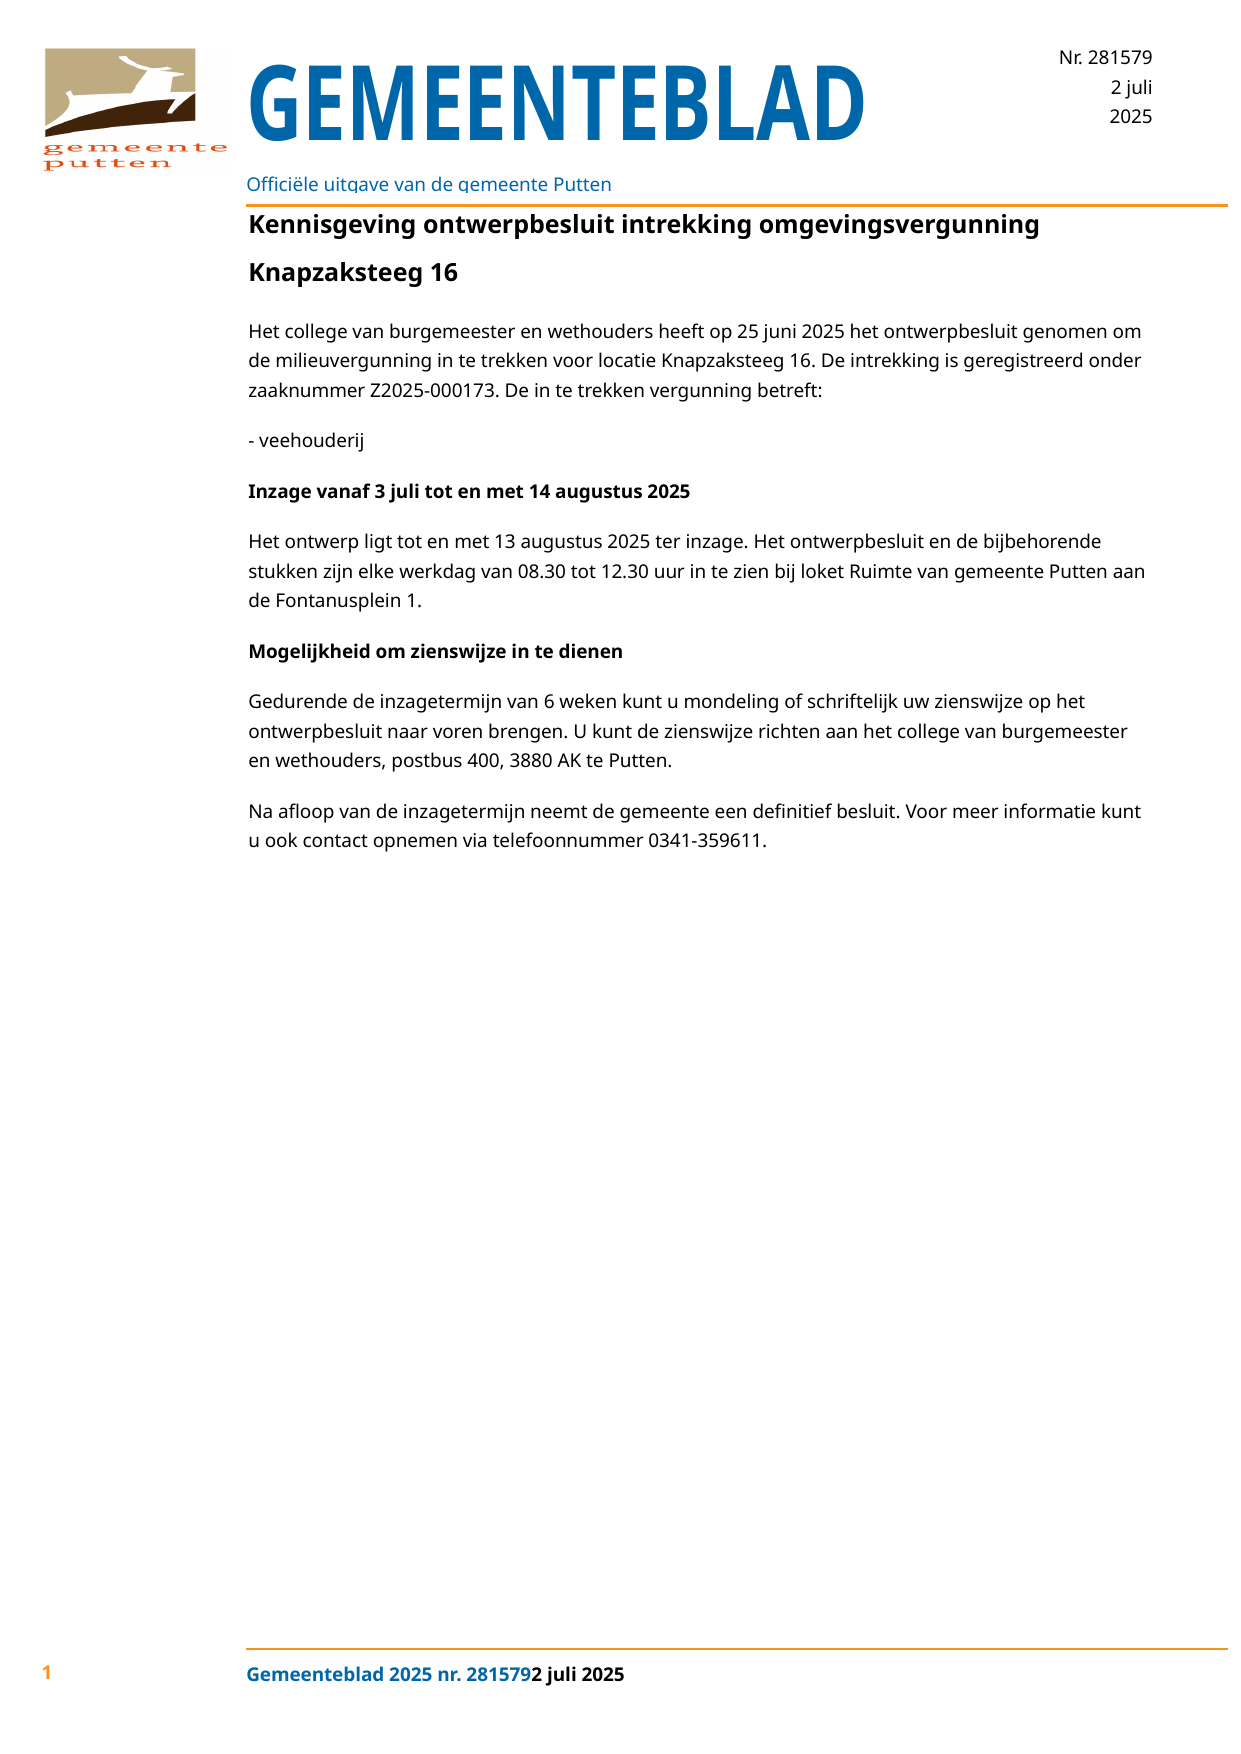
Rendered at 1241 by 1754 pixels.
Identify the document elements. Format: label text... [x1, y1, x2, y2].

text Na afloop van de inzagetermijn neemt de gemeente een definitief besluit. Voor meer informatie kunt u ook contact opnemen via telefoonnummer 0341-359611. [248, 798, 1152, 853]
picture [41, 47, 231, 172]
text Gedurende de inzagetermijn van 6 weken kunt u mondeling of schriftelijk uw zienswijze op het ontwerpbesluit naar voren brengen. U kunt de zienswijze richten aan het college van burgemeester en wethouders, postbus 400, 3880 AK te Putten. [248, 688, 1152, 773]
text Mogelijkheid om zienswijze in te dienen [248, 638, 1152, 664]
text Het ontwerp ligt tot en met 13 augustus 2025 ter inzage. Het ontwerpbesluit en de bijbehorende stukken zijn elke werkdag van 08.30 tot 12.30 uur in te zien bij loket Ruimte van gemeente Putten aan de Fontanusplein 1. [248, 528, 1152, 613]
text - veehouderij [248, 427, 1152, 453]
text Kennisgeving ontwerpbesluit intrekking omgevingsvergunning Knapzaksteeg 16 [248, 207, 1152, 288]
text Inzage vanaf 3 juli tot en met 14 augustus 2025 [248, 478, 1152, 504]
text Het college van burgemeester en wethouders heeft op 25 juni 2025 het ontwerpbesluit genomen om de milieuvergunning in te trekken voor locatie Knapzaksteeg 16. De intrekking is geregistreerd onder zaaknummer Z2025-000173. De in te trekken vergunning betreft: [248, 318, 1152, 403]
